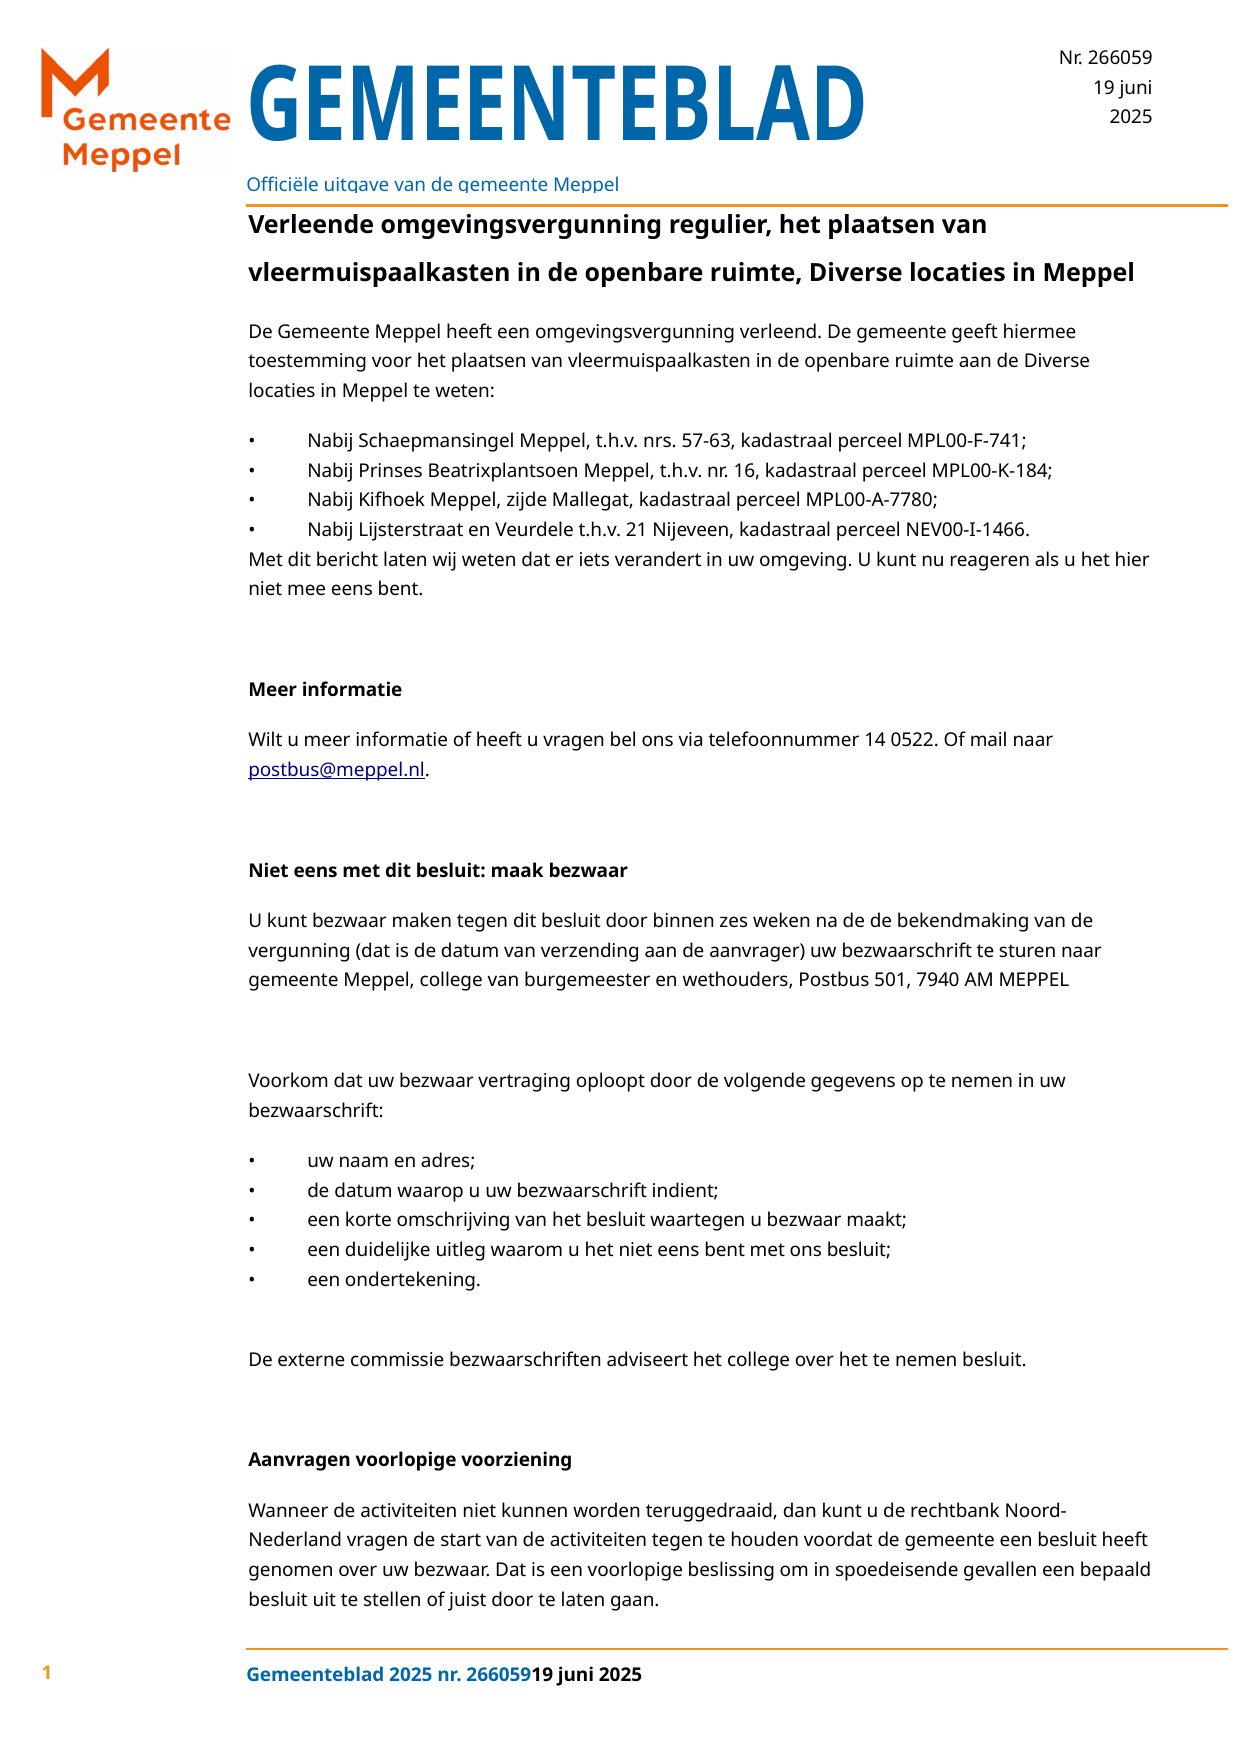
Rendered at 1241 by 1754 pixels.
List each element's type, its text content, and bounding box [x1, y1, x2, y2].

text Wanneer de activiteiten niet kunnen worden teruggedraaid, dan kunt u de rechtbank Noord-Nederland vragen de start van de activiteiten tegen te houden voordat de gemeente een besluit heeft genomen over uw bezwaar. Dat is een voorlopige beslissing om in spoedeisende gevallen een bepaald besluit uit te stellen of juist door te laten gaan. [248, 1497, 1152, 1612]
list Nabij Schaepmansingel Meppel, t.h.v. nrs. 57-63, kadastraal perceel MPL00-F-741; [248, 427, 1152, 453]
list een ondertekening. [248, 1266, 1152, 1292]
text U kunt bezwaar maken tegen dit besluit door binnen zes weken na de de bekendmaking van de vergunning (dat is de datum van verzending aan de aanvrager) uw bezwaarschrift te sturen naar gemeente Meppel, college van burgemeester en wethouders, Postbus 501, 7940 AM MEPPEL [248, 907, 1152, 992]
picture [41, 47, 231, 172]
list Nabij Kifhoek Meppel, zijde Mallegat, kadastraal perceel MPL00-A-7780; [248, 487, 1152, 512]
list Nabij Lijsterstraat en Veurdele t.h.v. 21 Nijeveen, kadastraal perceel NEV00-I-1466. [248, 516, 1152, 542]
list een korte omschrijving van het besluit waartegen u bezwaar maakt; [248, 1207, 1152, 1232]
text Wilt u meer informatie of heeft u vragen bel ons via telefoonnummer 14 0522. Of mail naar postbus@meppel.nl. [248, 727, 1152, 782]
list een duidelijke uitleg waarom u het niet eens bent met ons besluit; [248, 1236, 1152, 1262]
list de datum waarop u uw bezwaarschrift indient; [248, 1177, 1152, 1203]
text Meer informatie [248, 676, 1152, 702]
text De externe commissie bezwaarschriften adviseert het college over het te nemen besluit. [248, 1346, 1152, 1372]
text Niet eens met dit besluit: maak bezwaar [248, 857, 1152, 883]
text De Gemeente Meppel heeft een omgevingsvergunning verleend. De gemeente geeft hiermee toestemming voor het plaatsen van vleermuispaalkasten in de openbare ruimte aan de Diverse locaties in Meppel te weten: [248, 318, 1152, 403]
text Met dit bericht laten wij weten dat er iets verandert in uw omgeving. U kunt nu reageren als u het hier niet mee eens bent. [248, 546, 1152, 601]
text Voorkom dat uw bezwaar vertraging oploopt door de volgende gegevens op te nemen in uw bezwaarschrift: [248, 1067, 1152, 1123]
text Verleende omgevingsvergunning regulier, het plaatsen van vleermuispaalkasten in de openbare ruimte, Diverse locaties in Meppel [248, 207, 1152, 288]
text Aanvragen voorlopige voorziening [248, 1447, 1152, 1472]
list uw naam en adres; [248, 1147, 1152, 1173]
list Nabij Prinses Beatrixplantsoen Meppel, t.h.v. nr. 16, kadastraal perceel MPL00-K-184; [248, 457, 1152, 483]
